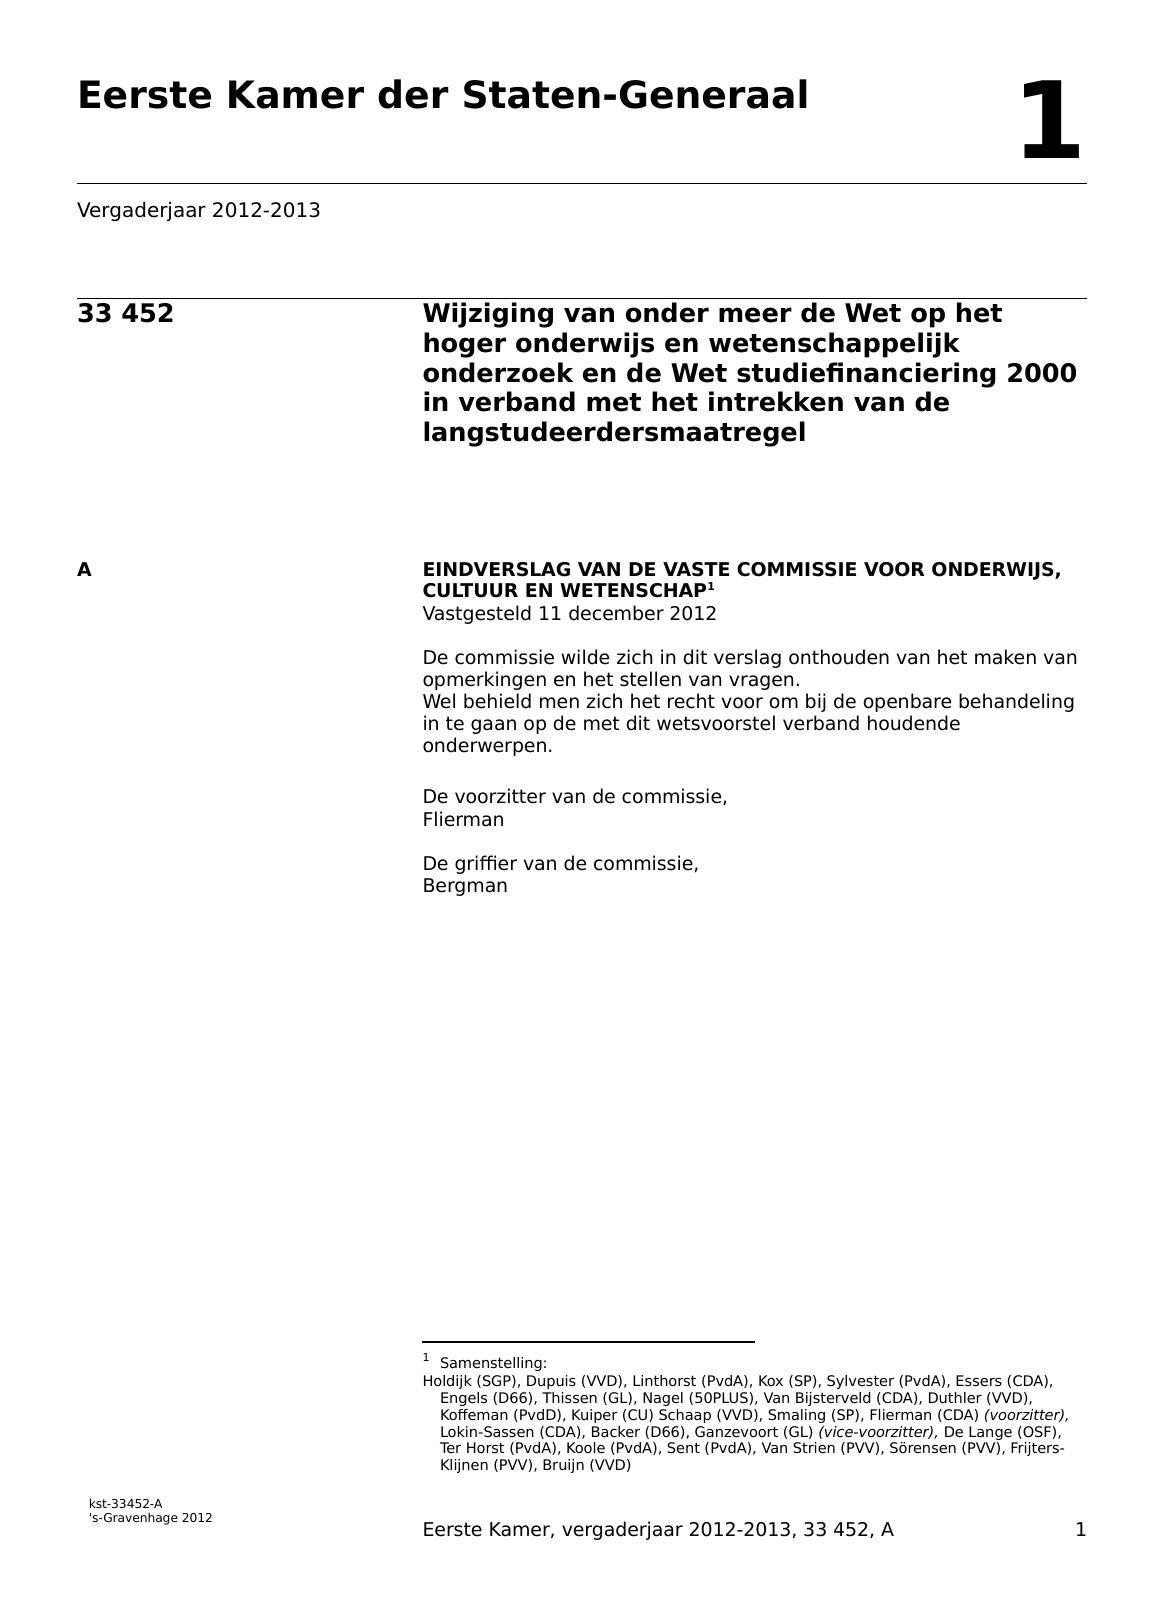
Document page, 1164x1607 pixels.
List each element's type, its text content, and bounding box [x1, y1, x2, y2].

subtitle 33 452 Wijziging van onder meer de Wet op het hoger onderwijs en wetenschappelijk onderzoek en de Wet studiefinanciering 2000 in verband met het intrekken van de langstudeerdersmaatregel [77, 299, 1087, 447]
text 's-Gravenhage 2012 [88, 1511, 323, 1525]
subtitle A EINDVERSLAG VAN DE VASTE COMMISSIE VOOR ONDERWIJS, CULTUUR EN WETENSCHAP [77, 558, 1087, 602]
table_header Eerste Kamer der Staten-Generaal [77, 59, 886, 183]
text De commissie wilde zich in dit verslag onthouden van het maken van opmerkingen en het stellen van vragen. [422, 647, 1087, 691]
text Holdijk (SGP), Dupuis (VVD), Linthorst (PvdA), Kox (SP), Sylvester (PvdA), Essers (CDA), Engels (D66), Thissen (GL), Nagel (50PLUS), Van Bijsterveld (CDA), Duthler (VVD), Koffeman (PvdD), Kuiper (CU) Schaap (VVD), Smaling (SP), Flierman (CDA) (voorzitter), Lokin-Sassen (CDA), Backer (D66), Ganzevoort (GL) (vice-voorzitter), De Lange (OSF), Ter Horst (PvdA), Koole (PvdA), Sent (PvdA), Van Strien (PVV), Sörensen (PVV), Frijters-Klijnen (PVV), Bruijn (VVD) [422, 1373, 1087, 1474]
text kst-33452-A [88, 1497, 323, 1511]
table_header 1 [886, 59, 1087, 183]
text De voorzitter van de commissie, Flierman [422, 786, 1087, 830]
table_cell Vergaderjaar 2012-2013 [77, 184, 1087, 298]
text Wel behield men zich het recht voor om bij de openbare behandeling in te gaan op de met dit wetsvoorstel verband houdende onderwerpen. [422, 691, 1087, 756]
text Samenstelling: [422, 1351, 1087, 1373]
text Vastgesteld 11 december 2012 [422, 602, 1087, 624]
text De griffier van de commissie, Bergman [422, 853, 1087, 897]
